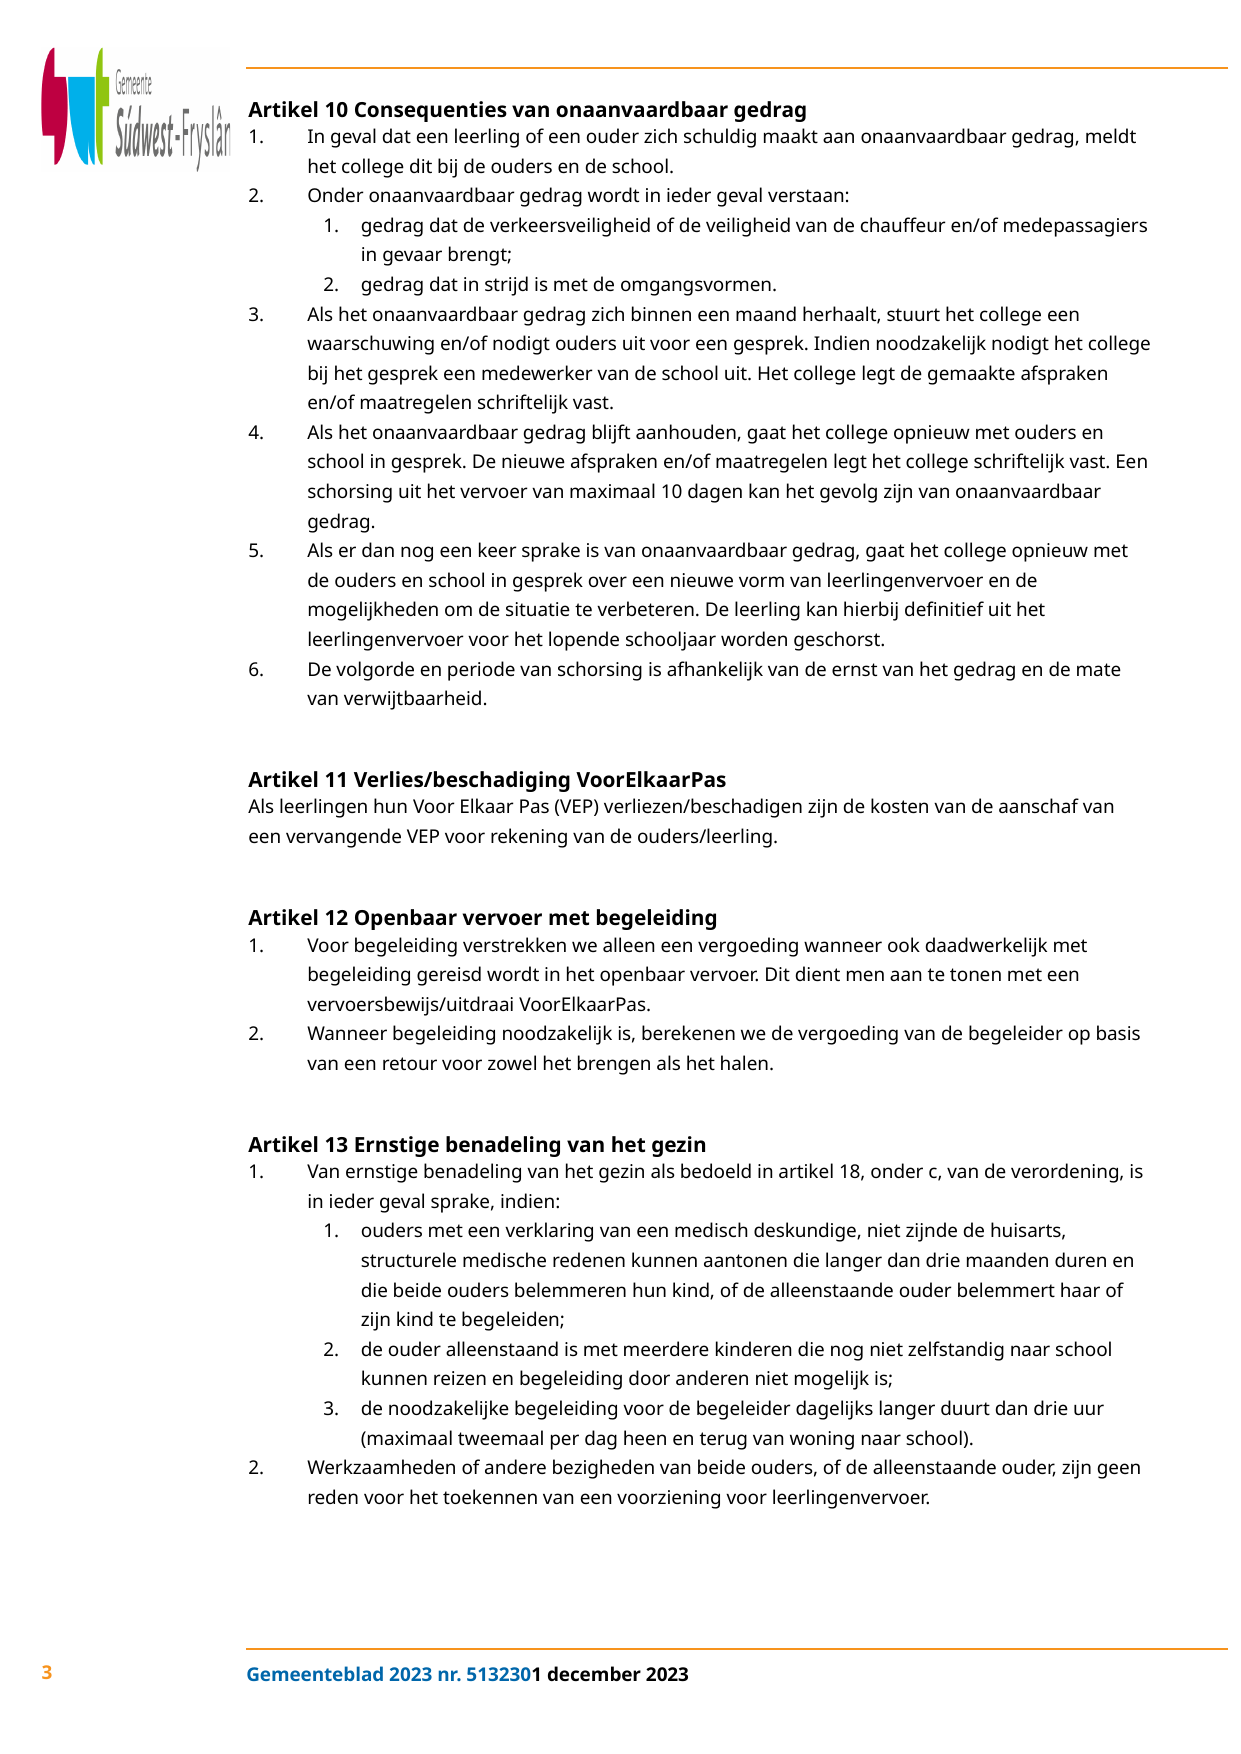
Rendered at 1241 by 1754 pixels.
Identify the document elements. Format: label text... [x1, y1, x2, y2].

list Als het onaanvaardbaar gedrag zich binnen een maand herhaalt, stuurt het college een waarschuwing en/of nodigt ouders uit voor een gesprek. Indien noodzakelijk nodigt het college bij het gesprek een medewerker van de school uit. Het college legt de gemaakte afspraken en/of maatregelen schriftelijk vast. [248, 301, 1152, 415]
list Werkzaamheden of andere bezigheden van beide ouders, of de alleenstaande ouder, zijn geen reden voor het toekennen van een voorziening voor leerlingenvervoer. [248, 1454, 1152, 1510]
text Artikel 10 Consequenties van onaanvaardbaar gedrag [248, 95, 1152, 123]
list In geval dat een leerling of een ouder zich schuldig maakt aan onaanvaardbaar gedrag, meldt het college dit bij de ouders en de school. [248, 123, 1152, 178]
text Artikel 12 Openbaar vervoer met begeleiding [248, 903, 1152, 932]
list Wanneer begeleiding noodzakelijk is, berekenen we de vergoeding van de begeleider op basis van een retour voor zowel het brengen als het halen. [248, 1021, 1152, 1076]
list Onder onaanvaardbaar gedrag wordt in ieder geval verstaan: [248, 182, 1152, 208]
text Artikel 13 Ernstige benadeling van het gezin [248, 1130, 1152, 1158]
list De volgorde en periode van schorsing is afhankelijk van de ernst van het gedrag en de mate van verwijtbaarheid. [248, 656, 1152, 711]
list Als er dan nog een keer sprake is van onaanvaardbaar gedrag, gaat het college opnieuw met de ouders en school in gesprek over een nieuwe vorm van leerlingenvervoer en de mogelijkheden om de situatie te verbeteren. De leerling kan hierbij definitief uit het leerlingenvervoer voor het lopende schooljaar worden geschorst. [248, 537, 1152, 652]
list de noodzakelijke begeleiding voor de begeleider dagelijks langer duurt dan drie uur (maximaal tweemaal per dag heen en terug van woning naar school). [323, 1395, 1152, 1451]
list Als het onaanvaardbaar gedrag blijft aanhouden, gaat het college opnieuw met ouders en school in gesprek. De nieuwe afspraken en/of maatregelen legt het college schriftelijk vast. Een schorsing uit het vervoer van maximaal 10 dagen kan het gevolg zijn van onaanvaardbaar gedrag. [248, 419, 1152, 533]
picture [41, 47, 231, 172]
list Van ernstige benadeling van het gezin als bedoeld in artikel 18, onder c, van de verordening, is in ieder geval sprake, indien: [248, 1158, 1152, 1214]
list gedrag dat de verkeersveiligheid of de veiligheid van de chauffeur en/of medepassagiers in gevaar brengt; [323, 212, 1152, 267]
list Voor begeleiding verstrekken we alleen een vergoeding wanneer ook daadwerkelijk met begeleiding gereisd wordt in het openbaar vervoer. Dit dient men aan te tonen met een vervoersbewijs/uitdraai VoorElkaarPas. [248, 932, 1152, 1017]
list ouders met een verklaring van een medisch deskundige, niet zijnde de huisarts, structurele medische redenen kunnen aantonen die langer dan drie maanden duren en die beide ouders belemmeren hun kind, of de alleenstaande ouder belemmert haar of zijn kind te begeleiden; [323, 1218, 1152, 1332]
list gedrag dat in strijd is met de omgangsvormen. [323, 271, 1152, 297]
text Artikel 11 Verlies/beschadiging VoorElkaarPas [248, 765, 1152, 794]
text Als leerlingen hun Voor Elkaar Pas (VEP) verliezen/beschadigen zijn de kosten van de aanschaf van een vervangende VEP voor rekening van de ouders/leerling. [248, 794, 1152, 849]
list de ouder alleenstaand is met meerdere kinderen die nog niet zelfstandig naar school kunnen reizen en begeleiding door anderen niet mogelijk is; [323, 1336, 1152, 1391]
